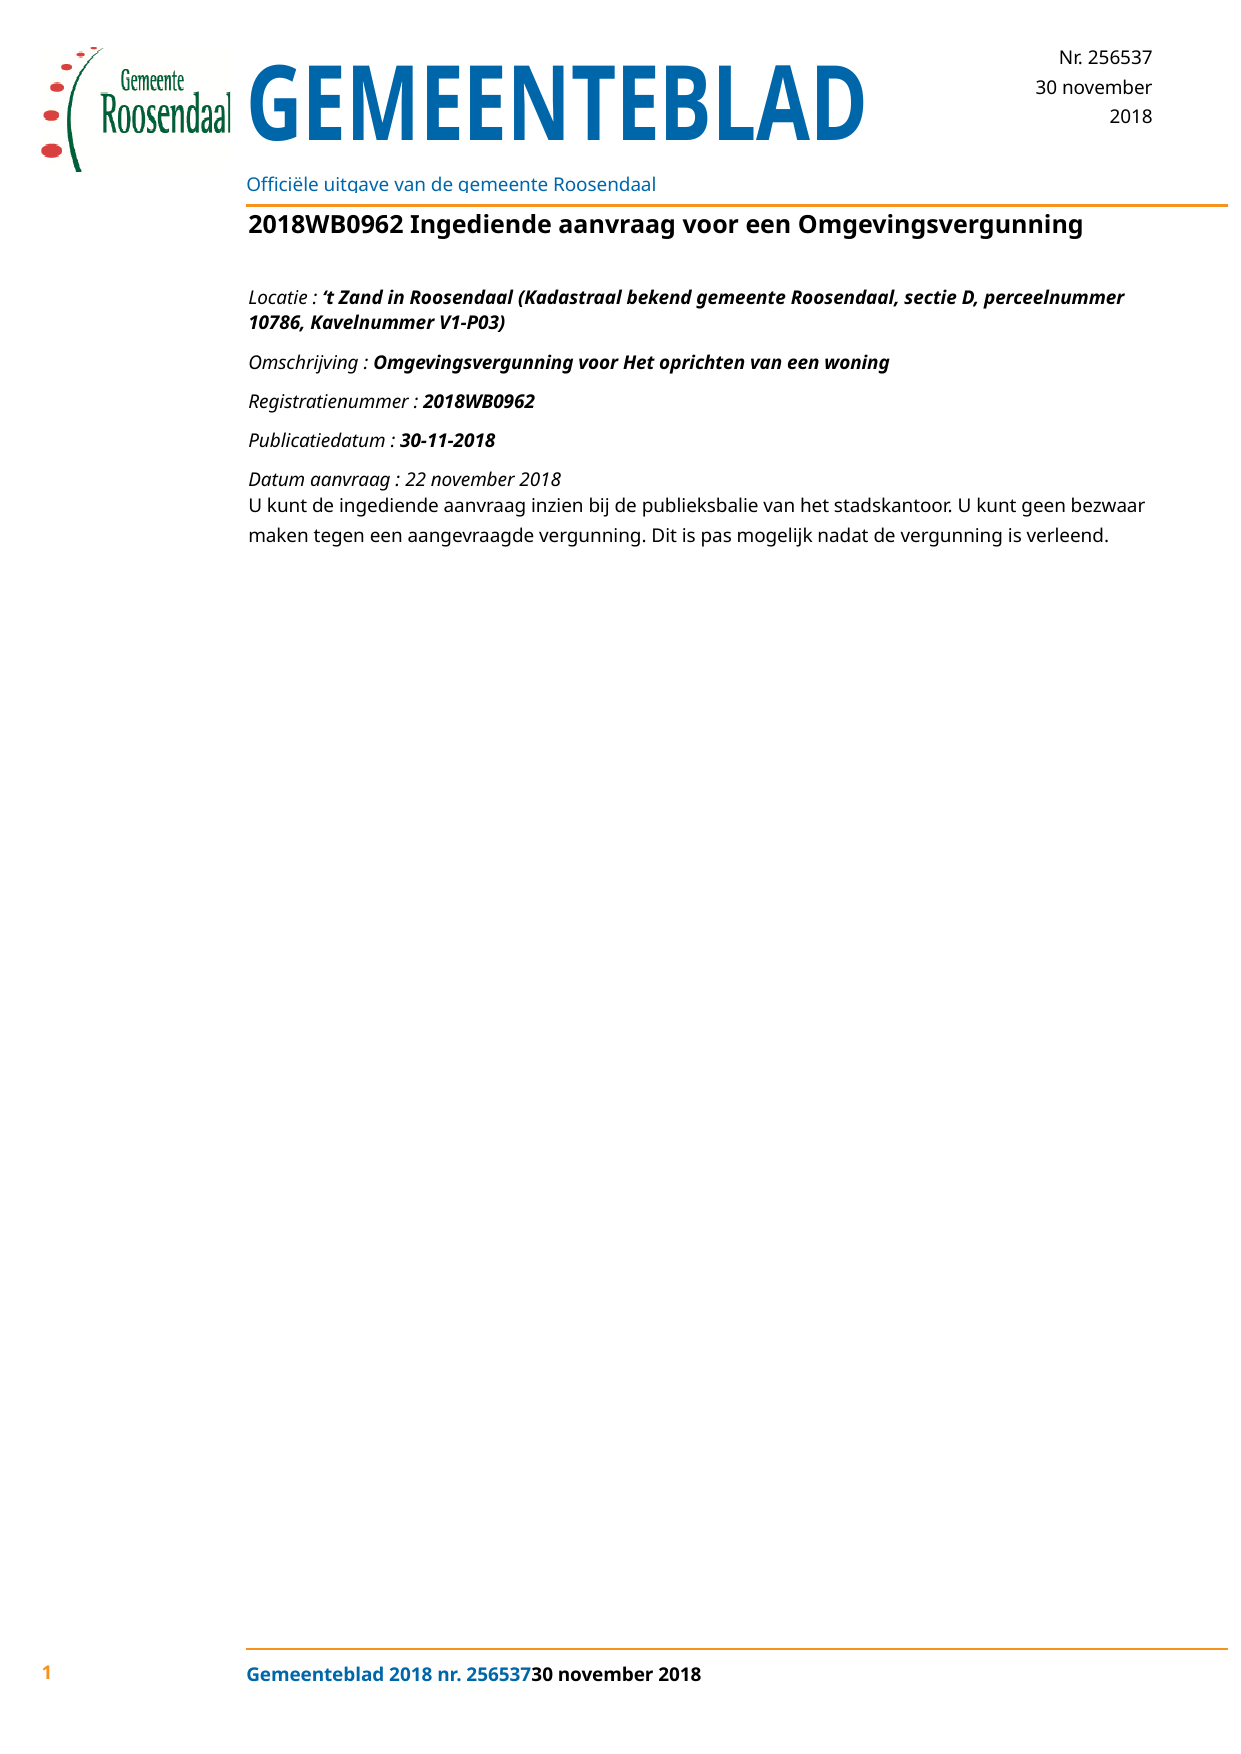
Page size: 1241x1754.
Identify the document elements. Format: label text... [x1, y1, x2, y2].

text Datum aanvraag : 22 november 2018 [248, 467, 1152, 492]
text U kunt de ingediende aanvraag inzien bij de publieksbalie van het stadskantoor. U kunt geen bezwaar maken tegen een aangevraagde vergunning. Dit is pas mogelijk nadat de vergunning is verleend. [248, 492, 1152, 548]
text Locatie : ‘t Zand in Roosendaal (Kadastraal bekend gemeente Roosendaal, sectie D, perceelnummer 10786, Kavelnummer V1-P03) [248, 284, 1152, 335]
picture [41, 47, 231, 172]
text 2018WB0962 Ingediende aanvraag voor een Omgevingsvergunning [248, 207, 1152, 241]
text Publicatiedatum : 30-11-2018 [248, 427, 1152, 453]
text Omschrijving : Omgevingsvergunning voor Het oprichten van een woning [248, 349, 1152, 374]
text Registratienummer : 2018WB0962 [248, 388, 1152, 414]
